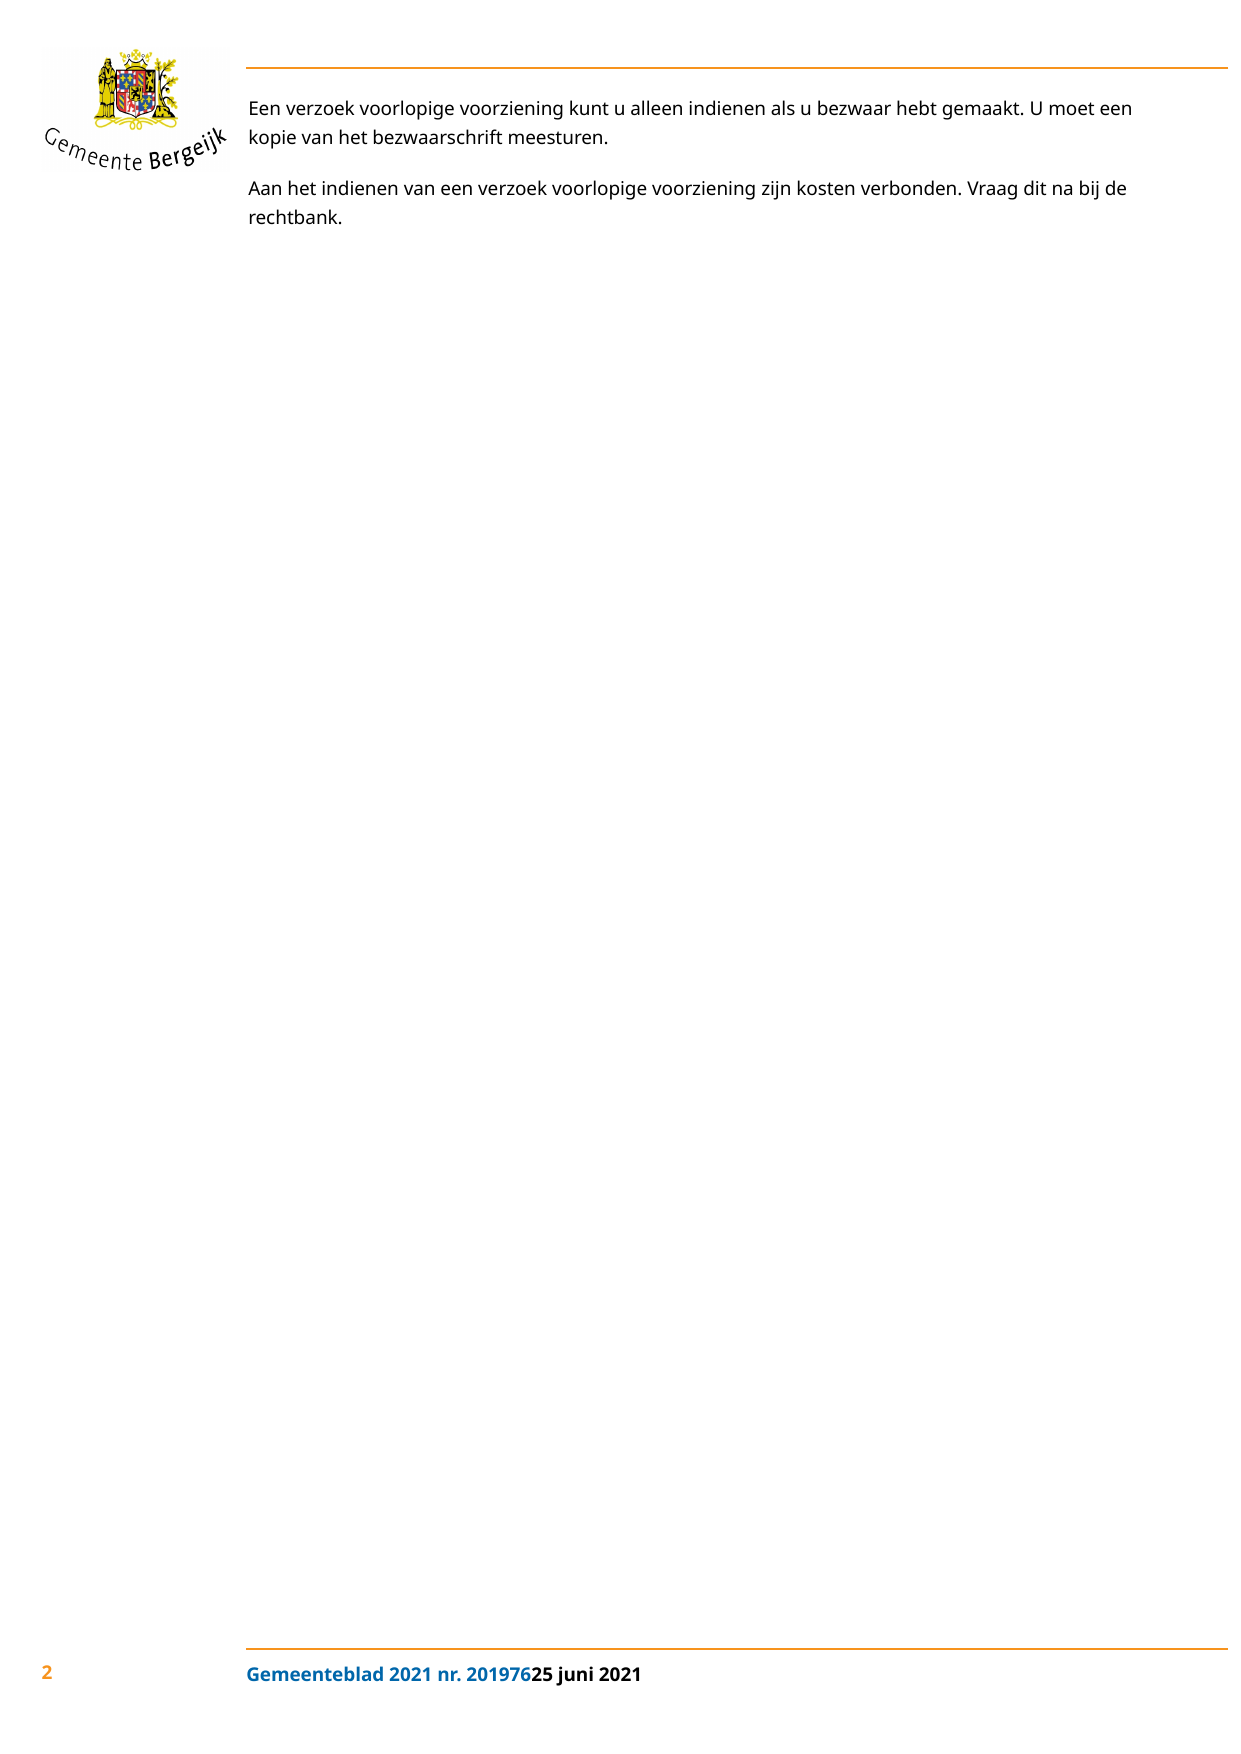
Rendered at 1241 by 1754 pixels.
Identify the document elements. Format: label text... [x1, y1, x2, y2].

picture [41, 47, 231, 172]
text Aan het indienen van een verzoek voorlopige voorziening zijn kosten verbonden. Vraag dit na bij de rechtbank. [248, 175, 1152, 230]
text Een verzoek voorlopige voorziening kunt u alleen indienen als u bezwaar hebt gemaakt. U moet een kopie van het bezwaarschrift meesturen. [248, 95, 1152, 150]
